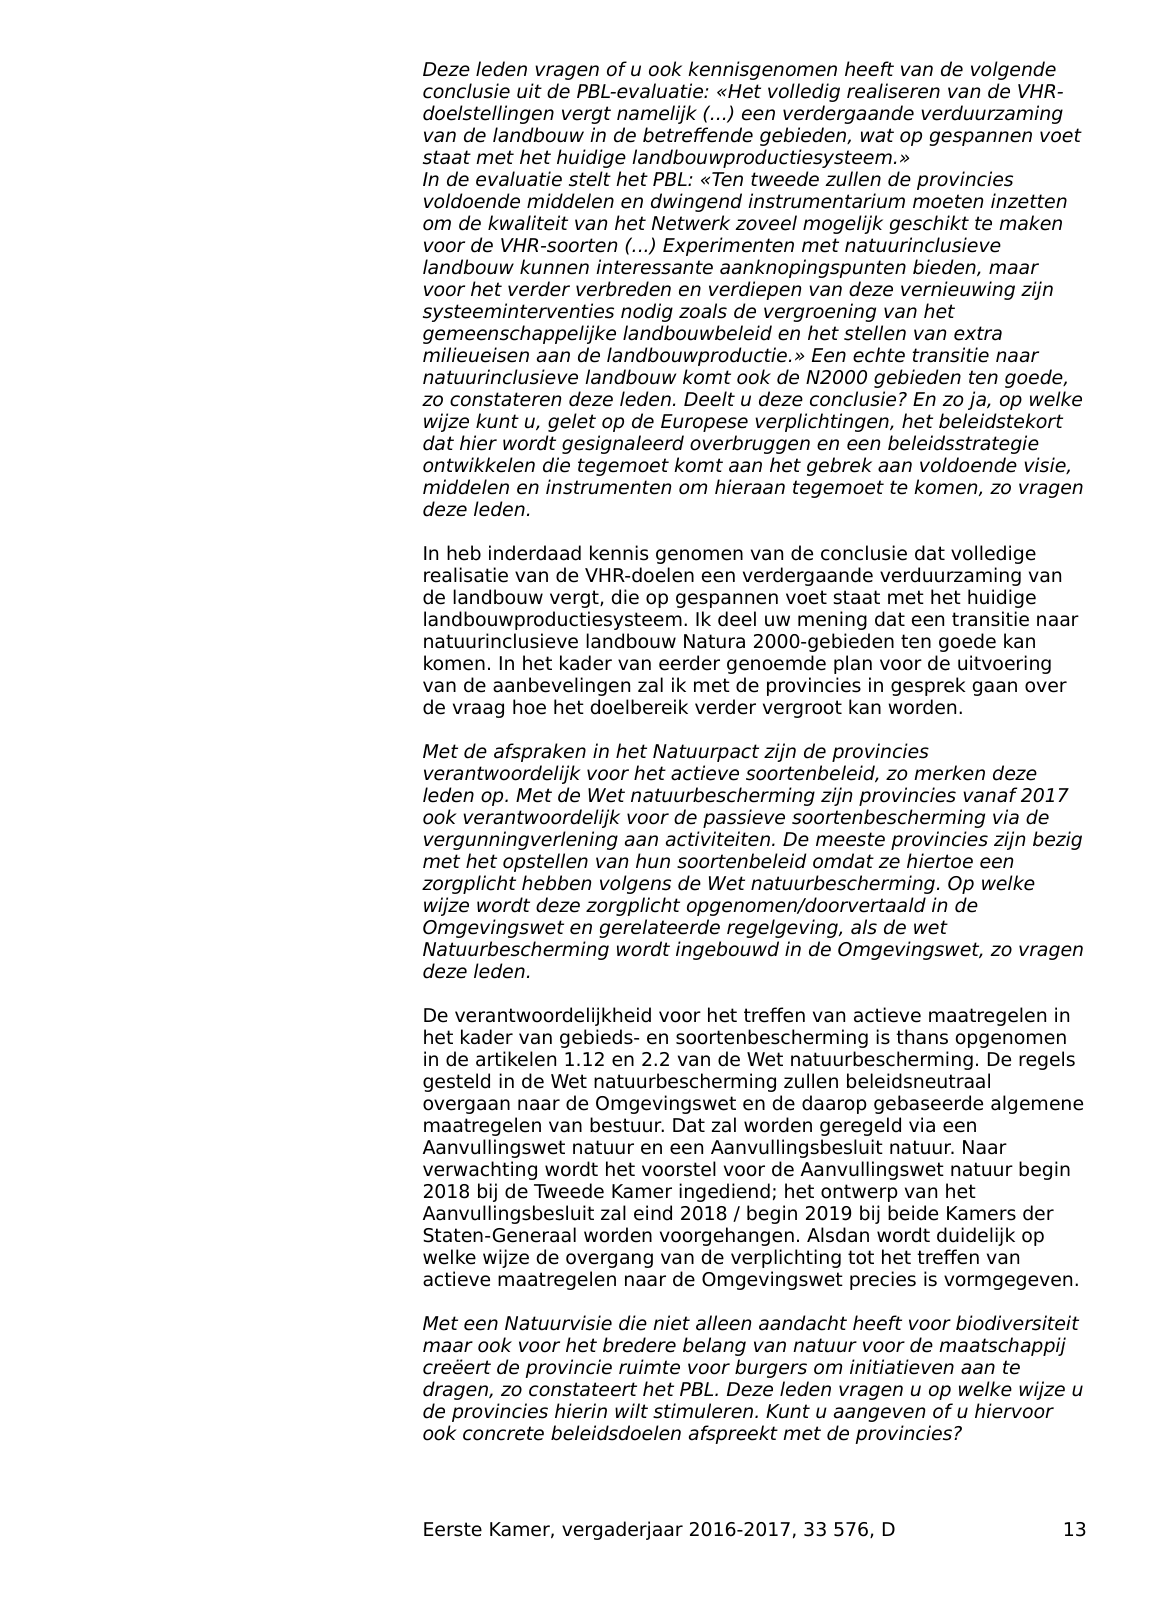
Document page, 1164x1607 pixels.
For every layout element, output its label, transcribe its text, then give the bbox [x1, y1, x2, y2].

text De verantwoordelijkheid voor het treffen van actieve maatregelen in het kader van gebieds- en soortenbescherming is thans opgenomen in de artikelen 1.12 en 2.2 van de Wet natuurbescherming. De regels gesteld in de Wet natuurbescherming zullen beleidsneutraal overgaan naar de Omgevingswet en de daarop gebaseerde algemene maatregelen van bestuur. Dat zal worden geregeld via een Aanvullingswet natuur en een Aanvullingsbesluit natuur. Naar verwachting wordt het voorstel voor de Aanvullingswet natuur begin 2018 bij de Tweede Kamer ingediend; het ontwerp van het Aanvullingsbesluit zal eind 2018 / begin 2019 bij beide Kamers der Staten-Generaal worden voorgehangen. Alsdan wordt duidelijk op welke wijze de overgang van de verplichting tot het treffen van actieve maatregelen naar de Omgevingswet precies is vormgegeven. [422, 1005, 1087, 1291]
text Deze leden vragen of u ook kennisgenomen heeft van de volgende conclusie uit de PBL-evaluatie: «Het volledig realiseren van de VHR-doelstellingen vergt namelijk (...) een verdergaande verduurzaming van de landbouw in de betreffende gebieden, wat op gespannen voet staat met het huidige landbouwproductiesysteem.» [422, 59, 1087, 169]
text In heb inderdaad kennis genomen van de conclusie dat volledige realisatie van de VHR-doelen een verdergaande verduurzaming van de landbouw vergt, die op gespannen voet staat met het huidige landbouwproductiesysteem. Ik deel uw mening dat een transitie naar natuurinclusieve landbouw Natura 2000-gebieden ten goede kan komen. In het kader van eerder genoemde plan voor de uitvoering van de aanbevelingen zal ik met de provincies in gesprek gaan over de vraag hoe het doelbereik verder vergroot kan worden. [422, 543, 1087, 719]
text Met een Natuurvisie die niet alleen aandacht heeft voor biodiversiteit maar ook voor het bredere belang van natuur voor de maatschappij creëert de provincie ruimte voor burgers om initiatieven aan te dragen, zo constateert het PBL. Deze leden vragen u op welke wijze u de provincies hierin wilt stimuleren. Kunt u aangeven of u hiervoor ook concrete beleidsdoelen afspreekt met de provincies? [422, 1313, 1087, 1444]
text Met de afspraken in het Natuurpact zijn de provincies verantwoordelijk voor het actieve soortenbeleid, zo merken deze leden op. Met de Wet natuurbescherming zijn provincies vanaf 2017 ook verantwoordelijk voor de passieve soortenbescherming via de vergunningverlening aan activiteiten. De meeste provincies zijn bezig met het opstellen van hun soortenbeleid omdat ze hiertoe een zorgplicht hebben volgens de Wet natuurbescherming. Op welke wijze wordt deze zorgplicht opgenomen/doorvertaald in de Omgevingswet en gerelateerde regelgeving, als de wet Natuurbescherming wordt ingebouwd in de Omgevingswet, zo vragen deze leden. [422, 741, 1087, 983]
text In de evaluatie stelt het PBL: «Ten tweede zullen de provincies voldoende middelen en dwingend instrumentarium moeten inzetten om de kwaliteit van het Netwerk zoveel mogelijk geschikt te maken voor de VHR-soorten (...) Experimenten met natuurinclusieve landbouw kunnen interessante aanknopingspunten bieden, maar voor het verder verbreden en verdiepen van deze vernieuwing zijn systeeminterventies nodig zoals de vergroening van het gemeenschappelijke landbouwbeleid en het stellen van extra milieueisen aan de landbouwproductie.» Een echte transitie naar natuurinclusieve landbouw komt ook de N2000 gebieden ten goede, zo constateren deze leden. Deelt u deze conclusie? En zo ja, op welke wijze kunt u, gelet op de Europese verplichtingen, het beleidstekort dat hier wordt gesignaleerd overbruggen en een beleidsstrategie ontwikkelen die tegemoet komt aan het gebrek aan voldoende visie, middelen en instrumenten om hieraan tegemoet te komen, zo vragen deze leden. [422, 169, 1087, 521]
